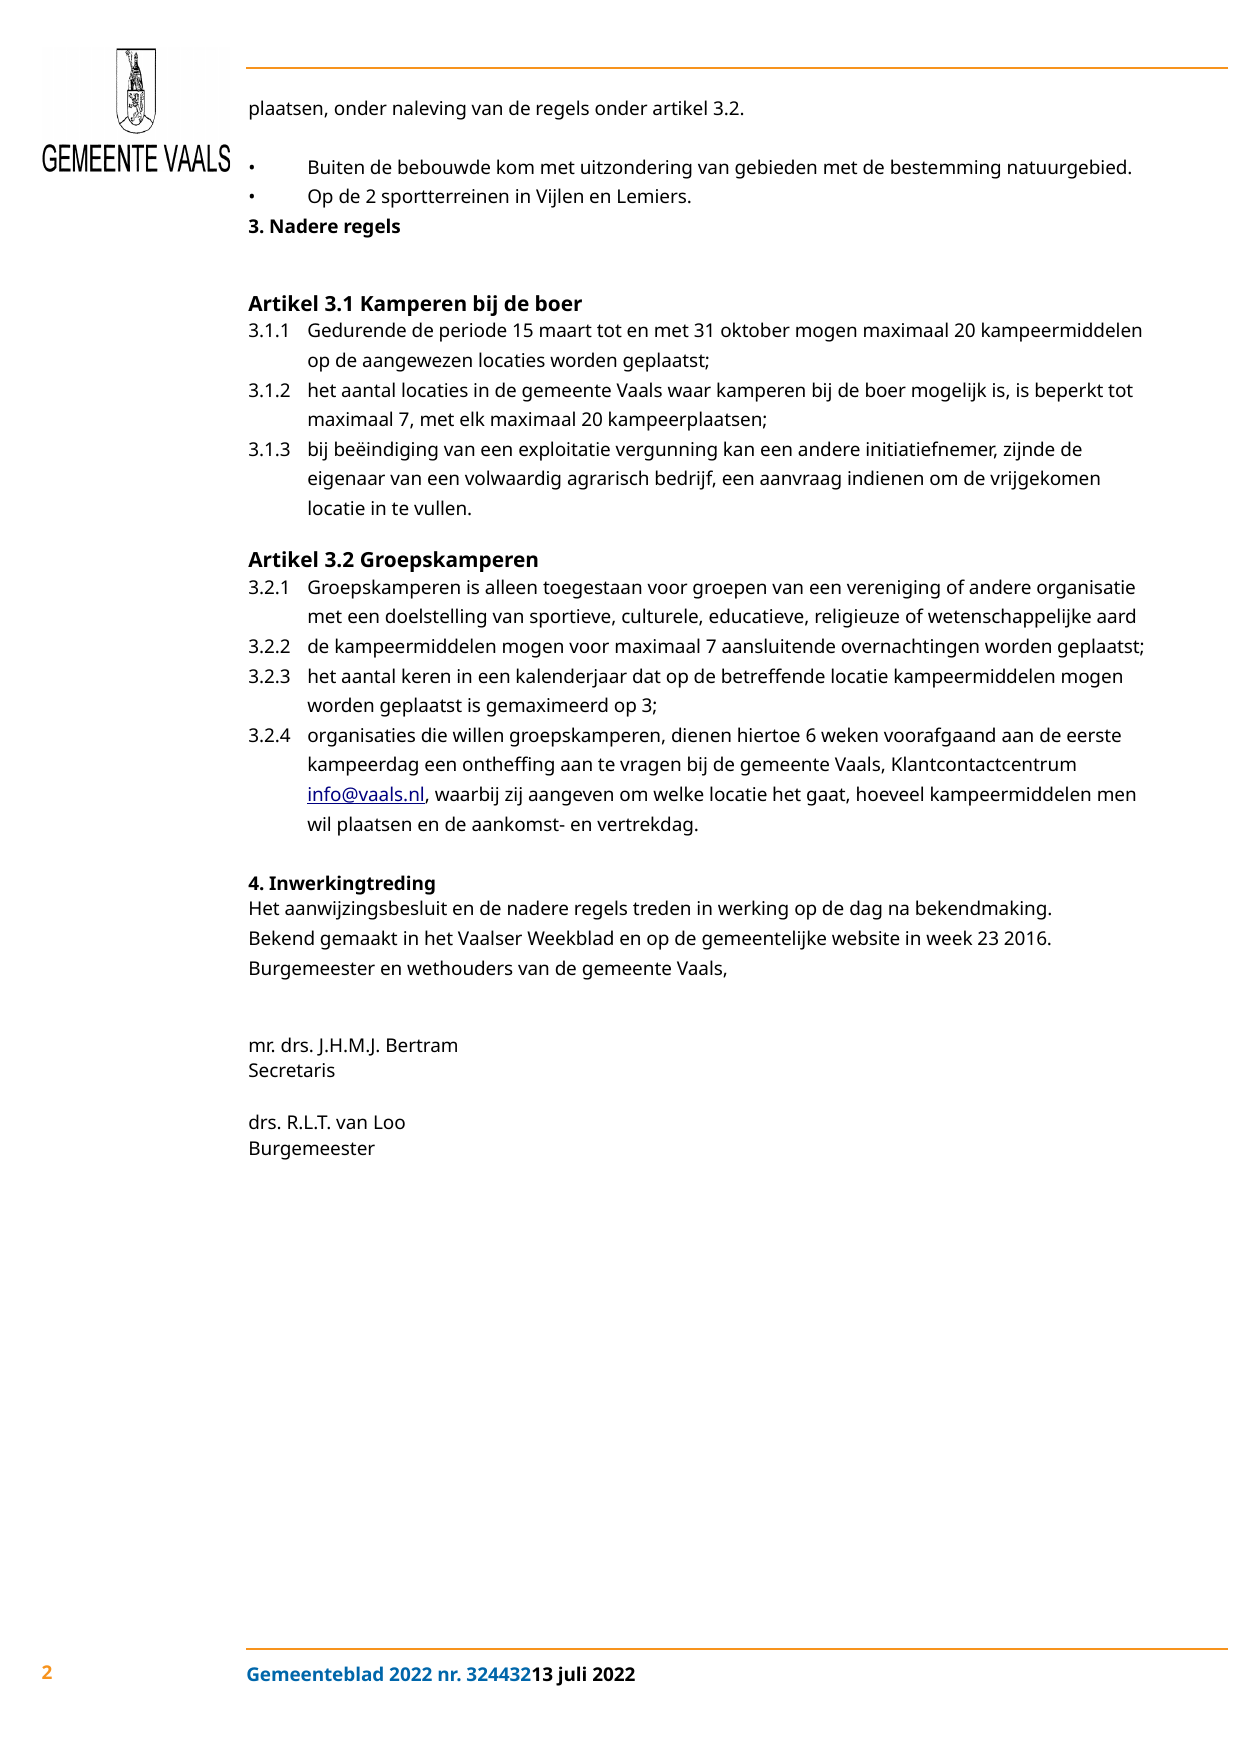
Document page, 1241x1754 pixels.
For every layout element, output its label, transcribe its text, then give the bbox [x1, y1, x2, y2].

text mr. drs. J.H.M.J. Bertram [248, 1032, 1152, 1058]
list de kampeermiddelen mogen voor maximaal 7 aansluitende overnachtingen worden geplaatst; [248, 633, 1152, 659]
picture [41, 47, 231, 172]
text Burgemeester [248, 1135, 1152, 1161]
text 3. Nadere regels [248, 213, 1152, 239]
list het aantal locaties in de gemeente Vaals waar kamperen bij de boer mogelijk is, is beperkt tot maximaal 7, met elk maximaal 20 kampeerplaatsen; [248, 377, 1152, 432]
text Secretaris [248, 1058, 1152, 1083]
list Buiten de bebouwde kom met uitzondering van gebieden met de bestemming natuurgebied. [248, 154, 1152, 180]
text Het aanwijzingsbesluit en de nadere regels treden in werking op de dag na bekendmaking. [248, 896, 1152, 921]
text Artikel 3.1 Kamperen bij de boer [248, 289, 1152, 318]
list bij beëindiging van een exploitatie vergunning kan een andere initiatiefnemer, zijnde de eigenaar van een volwaardig agrarisch bedrijf, een aanvraag indienen om de vrijgekomen locatie in te vullen. [248, 436, 1152, 521]
text Burgemeester en wethouders van de gemeente Vaals, [248, 955, 1152, 981]
text plaatsen, onder naleving van de regels onder artikel 3.2. [248, 95, 1152, 121]
list Gedurende de periode 15 maart tot en met 31 oktober mogen maximaal 20 kampeermiddelen op de aangewezen locaties worden geplaatst; [248, 318, 1152, 373]
list het aantal keren in een kalenderjaar dat op de betreffende locatie kampeermiddelen mogen worden geplaatst is gemaximeerd op 3; [248, 663, 1152, 718]
text drs. R.L.T. van Loo [248, 1109, 1152, 1135]
text Bekend gemaakt in het Vaalser Weekblad en op de gemeentelijke website in week 23 2016. [248, 925, 1152, 951]
list organisaties die willen groepskamperen, dienen hiertoe 6 weken voorafgaand aan de eerste kampeerdag een ontheffing aan te vragen bij de gemeente Vaals, Klantcontactcentrum info@vaals.nl, waarbij zij aangeven om welke locatie het gaat, hoeveel kampeermiddelen men wil plaatsen en de aankomst- en vertrekdag. [248, 722, 1152, 836]
list Op de 2 sportterreinen in Vijlen en Lemiers. [248, 183, 1152, 209]
list Groepskamperen is alleen toegestaan voor groepen van een vereniging of andere organisatie met een doelstelling van sportieve, culturele, educatieve, religieuze of wetenschappelijke aard [248, 574, 1152, 629]
text Artikel 3.2 Groepskamperen [248, 546, 1152, 574]
text 4. Inwerkingtreding [248, 870, 1152, 896]
